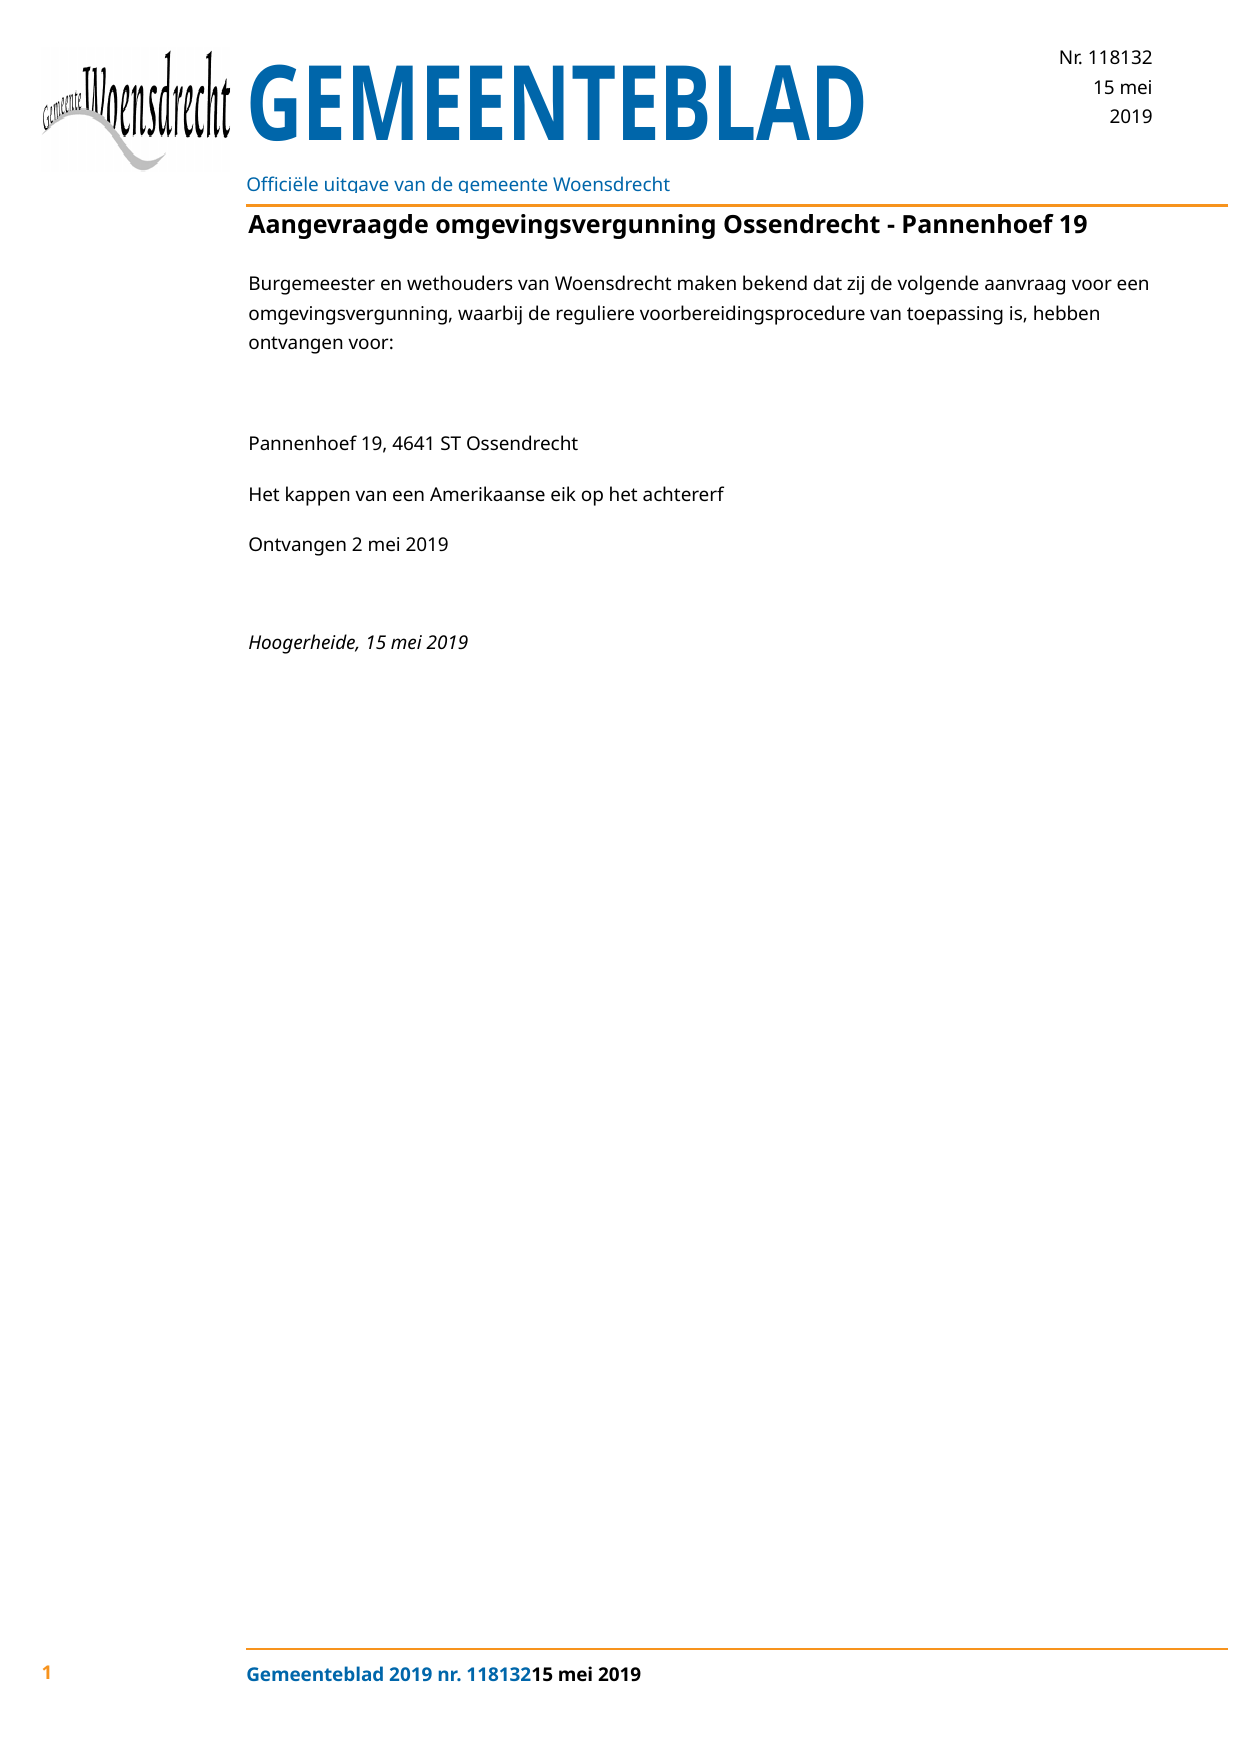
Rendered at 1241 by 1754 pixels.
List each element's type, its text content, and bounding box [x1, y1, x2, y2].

text Pannenhoef 19, 4641 ST Ossendrecht [248, 430, 1152, 456]
picture [41, 47, 231, 172]
text Hoogerheide, 15 mei 2019 [248, 629, 1152, 655]
text Ontvangen 2 mei 2019 [248, 531, 1152, 557]
text Aangevraagde omgevingsvergunning Ossendrecht - Pannenhoef 19 [248, 207, 1152, 241]
text Het kappen van een Amerikaanse eik op het achtererf [248, 481, 1152, 506]
text Burgemeester en wethouders van Woensdrecht maken bekend dat zij de volgende aanvraag voor een omgevingsvergunning, waarbij de reguliere voorbereidingsprocedure van toepassing is, hebben ontvangen voor: [248, 270, 1152, 355]
